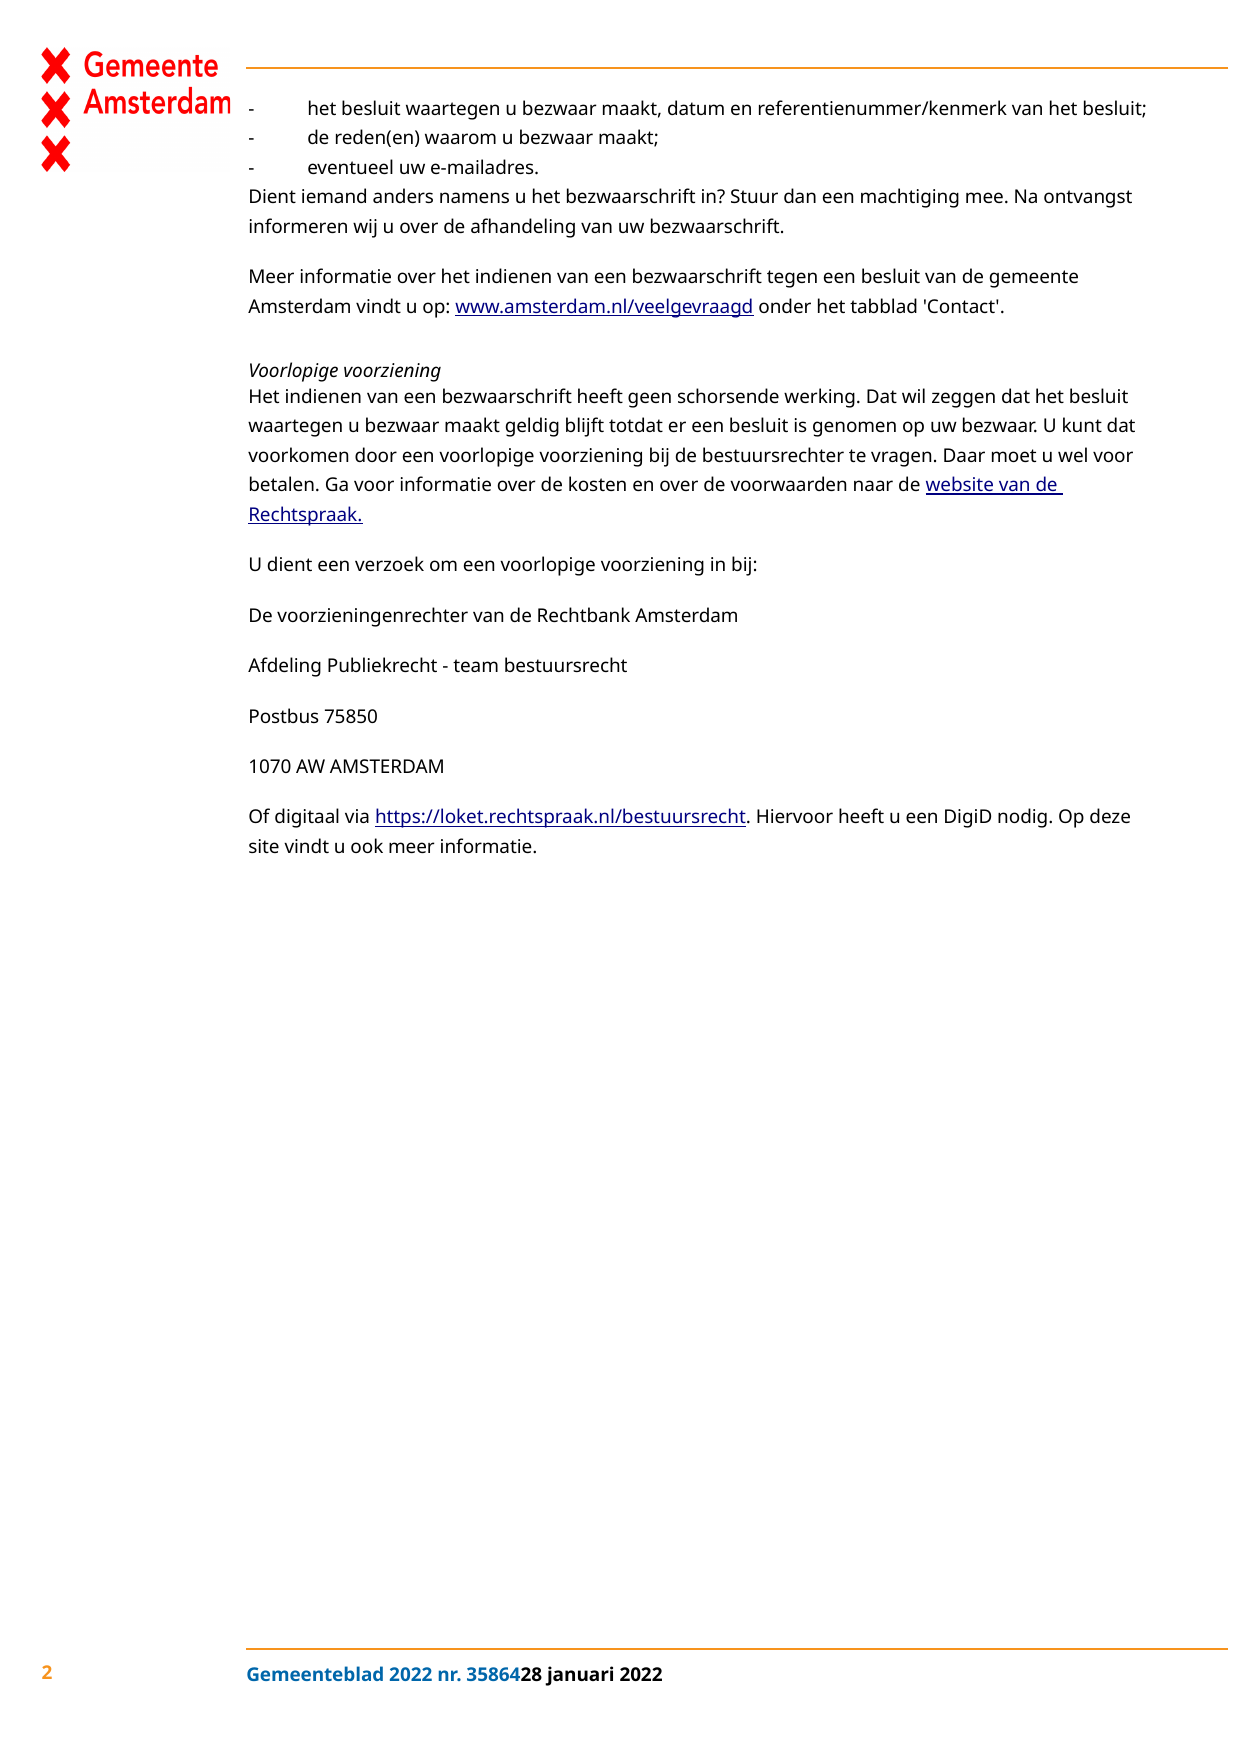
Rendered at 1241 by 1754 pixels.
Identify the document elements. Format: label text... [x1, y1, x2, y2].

text U dient een verzoek om een voorlopige voorziening in bij: [248, 552, 1152, 577]
text Dient iemand anders namens u het bezwaarschrift in? Stuur dan een machtiging mee. Na ontvangst informeren wij u over de afhandeling van uw bezwaarschrift. [248, 183, 1152, 239]
text Postbus 75850 [248, 703, 1152, 728]
text Het indienen van een bezwaarschrift heeft geen schorsende werking. Dat wil zeggen dat het besluit waartegen u bezwaar maakt geldig blijft totdat er een besluit is genomen op uw bezwaar. U kunt dat voorkomen door een voorlopige voorziening bij de bestuursrechter te vragen. Daar moet u wel voor betalen. Ga voor informatie over de kosten en over de voorwaarden naar de website van de Rechtspraak. [248, 383, 1152, 527]
text 1070 AW AMSTERDAM [248, 753, 1152, 779]
text Voorlopige voorziening [248, 357, 1152, 383]
list het besluit waartegen u bezwaar maakt, datum en referentienummer/kenmerk van het besluit; [248, 95, 1152, 121]
picture [41, 47, 231, 172]
text De voorzieningenrechter van de Rechtbank Amsterdam [248, 602, 1152, 628]
text Afdeling Publiekrecht - team bestuursrecht [248, 652, 1152, 678]
text Meer informatie over het indienen van een bezwaarschrift tegen een besluit van de gemeente Amsterdam vindt u op: www.amsterdam.nl/veelgevraagd onder het tabblad 'Contact'. [248, 263, 1152, 319]
list eventueel uw e-mailadres. [248, 154, 1152, 180]
list de reden(en) waarom u bezwaar maakt; [248, 124, 1152, 150]
text Of digitaal via https://loket.rechtspraak.nl/bestuursrecht. Hiervoor heeft u een DigiD nodig. Op deze site vindt u ook meer informatie. [248, 804, 1152, 859]
